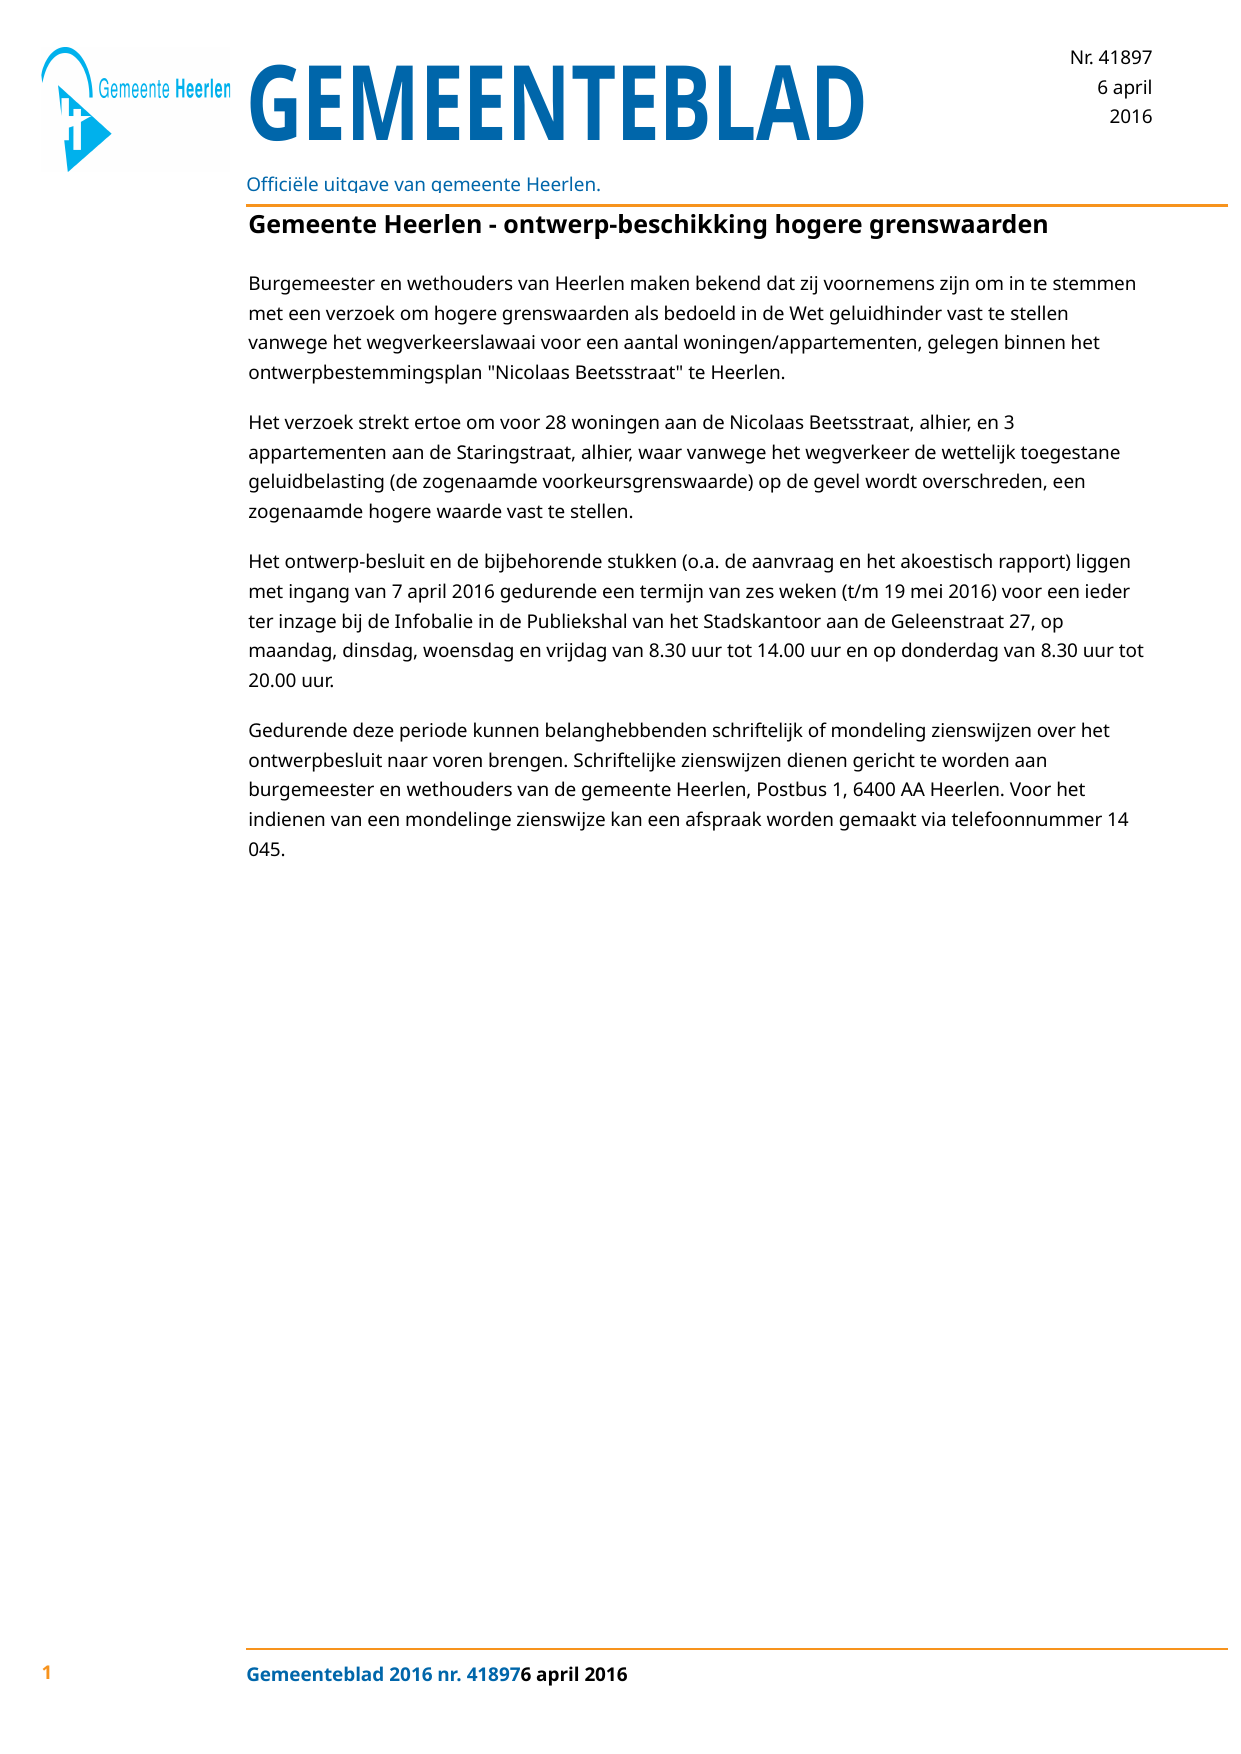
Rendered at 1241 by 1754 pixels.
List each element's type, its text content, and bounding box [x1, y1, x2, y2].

text Het verzoek strekt ertoe om voor 28 woningen aan de Nicolaas Beetsstraat, alhier, en 3 appartementen aan de Staringstraat, alhier, waar vanwege het wegverkeer de wettelijk toegestane geluidbelasting (de zogenaamde voorkeursgrenswaarde) op de gevel wordt overschreden, een zogenaamde hogere waarde vast te stellen. [248, 409, 1152, 524]
text Gedurende deze periode kunnen belanghebbenden schriftelijk of mondeling zienswijzen over het ontwerpbesluit naar voren brengen. Schriftelijke zienswijzen dienen gericht te worden aan burgemeester en wethouders van de gemeente Heerlen, Postbus 1, 6400 AA Heerlen. Voor het indienen van een mondelinge zienswijze kan een afspraak worden gemaakt via telefoonnummer 14 045. [248, 717, 1152, 861]
picture [41, 47, 231, 172]
text Het ontwerp-besluit en de bijbehorende stukken (o.a. de aanvraag en het akoestisch rapport) liggen met ingang van 7 april 2016 gedurende een termijn van zes weken (t/m 19 mei 2016) voor een ieder ter inzage bij de Infobalie in de Publiekshal van het Stadskantoor aan de Geleenstraat 27, op maandag, dinsdag, woensdag en vrijdag van 8.30 uur tot 14.00 uur en op donderdag van 8.30 uur tot 20.00 uur. [248, 549, 1152, 693]
picture [41, 47, 58, 70]
text Gemeente Heerlen - ontwerp-beschikking hogere grenswaarden [248, 207, 1152, 241]
text Burgemeester en wethouders van Heerlen maken bekend dat zij voornemens zijn om in te stemmen met een verzoek om hogere grenswaarden als bedoeld in de Wet geluidhinder vast te stellen vanwege het wegverkeerslawaai voor een aantal woningen/appartementen, gelegen binnen het ontwerpbestemmingsplan "Nicolaas Beetsstraat" te Heerlen. [248, 270, 1152, 385]
